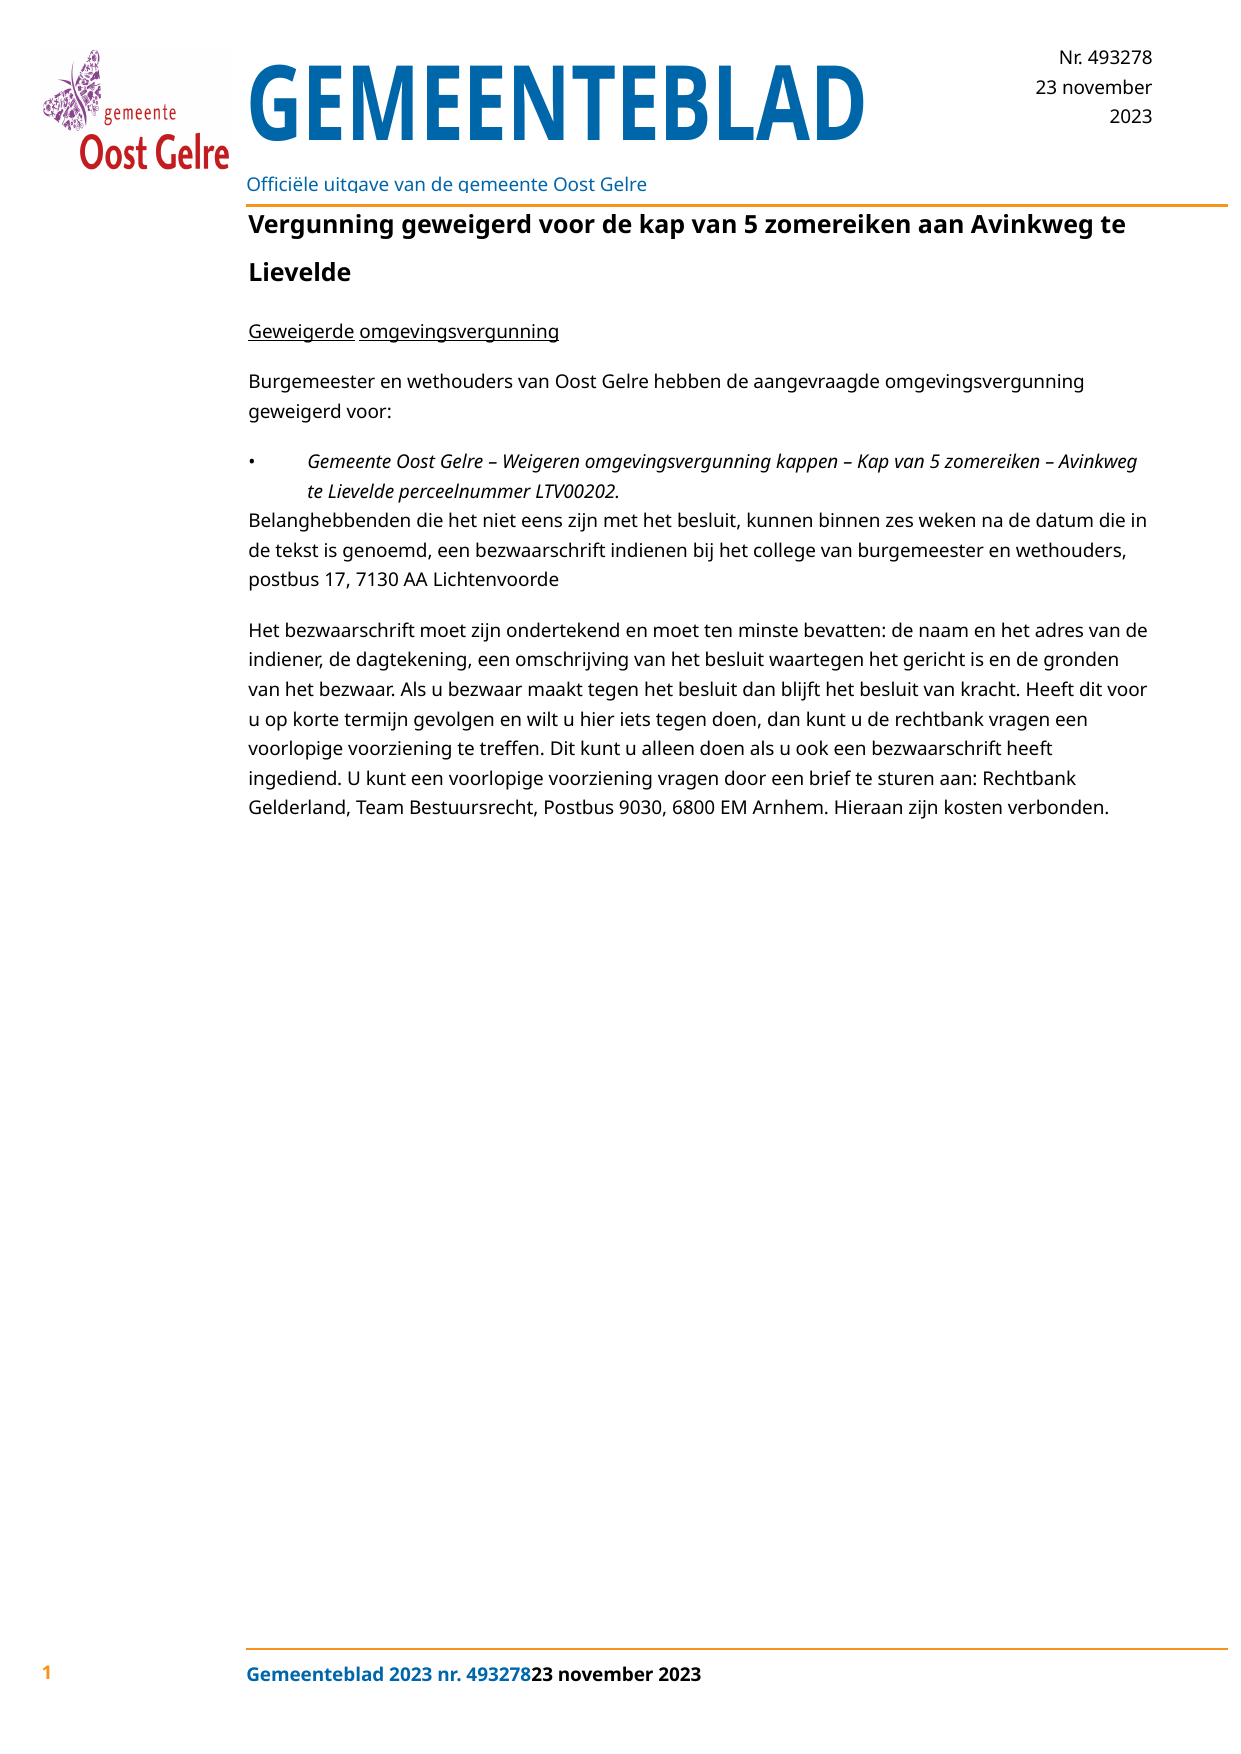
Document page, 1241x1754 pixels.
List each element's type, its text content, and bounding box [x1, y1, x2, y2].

text Vergunning geweigerd voor de kap van 5 zomereiken aan Avinkweg te Lievelde [248, 207, 1152, 288]
text Belanghebbenden die het niet eens zijn met het besluit, kunnen binnen zes weken na de datum die in de tekst is genoemd, een bezwaarschrift indienen bij het college van burgemeester en wethouders, postbus 17, 7130 AA Lichtenvoorde [248, 507, 1152, 592]
picture [41, 47, 231, 172]
text Het bezwaarschrift moet zijn ondertekend en moet ten minste bevatten: de naam en het adres van de indiener, de dagtekening, een omschrijving van het besluit waartegen het gericht is en de gronden van het bezwaar. Als u bezwaar maakt tegen het besluit dan blijft het besluit van kracht. Heeft dit voor u op korte termijn gevolgen en wilt u hier iets tegen doen, dan kunt u de rechtbank vragen een voorlopige voorziening te treffen. Dit kunt u alleen doen als u ook een bezwaarschrift heeft ingediend. U kunt een voorlopige voorziening vragen door een brief te sturen aan: Rechtbank Gelderland, Team Bestuursrecht, Postbus 9030, 6800 EM Arnhem. Hieraan zijn kosten verbonden. [248, 617, 1152, 820]
list Gemeente Oost Gelre – Weigeren omgevingsvergunning kappen – Kap van 5 zomereiken – Avinkweg te Lievelde perceelnummer LTV00202. [248, 448, 1152, 504]
text Burgemeester en wethouders van Oost Gelre hebben de aangevraagde omgevingsvergunning geweigerd voor: [248, 368, 1152, 424]
text Geweigerde omgevingsvergunning [248, 318, 1152, 344]
